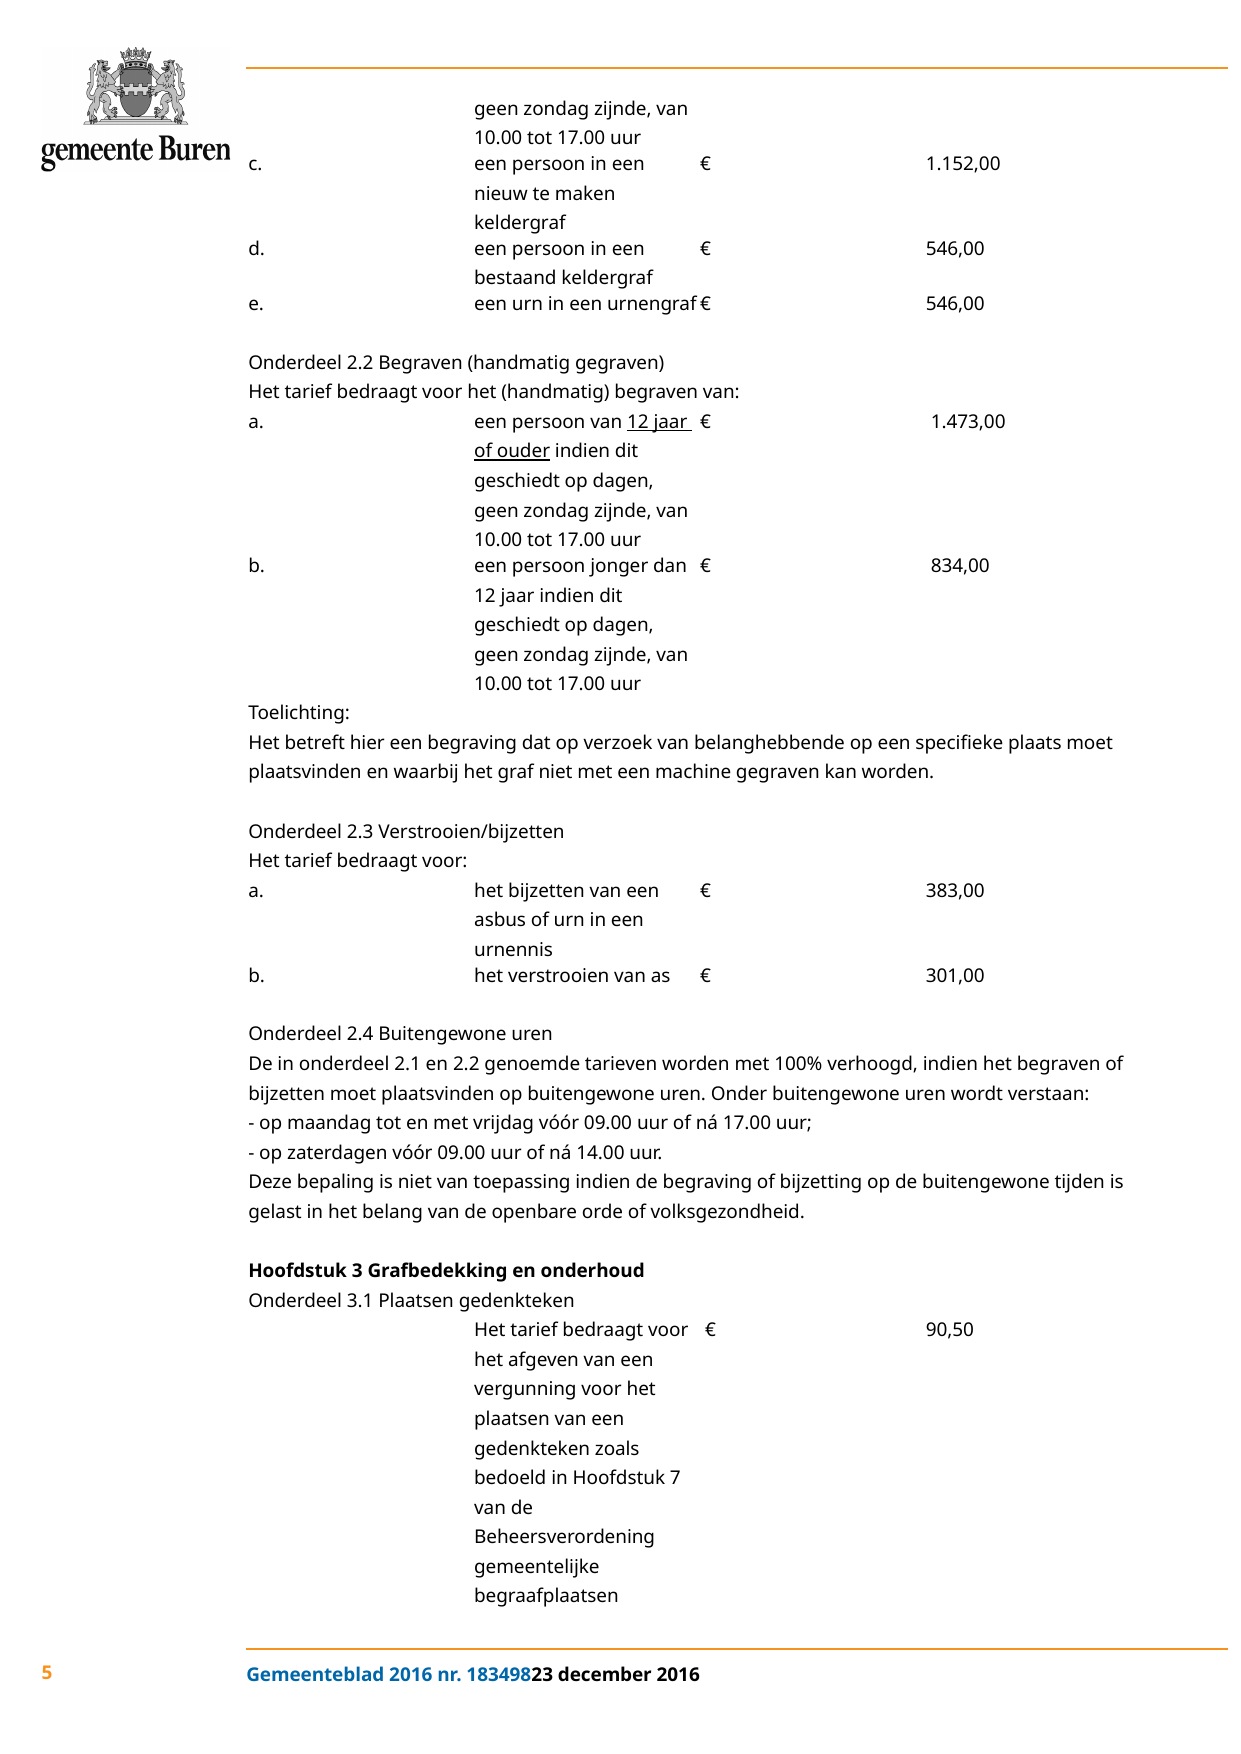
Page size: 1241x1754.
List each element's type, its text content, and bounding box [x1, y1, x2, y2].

table_cell € [700, 552, 926, 696]
text Onderdeel 2.4 Buitengewone uren [248, 1021, 1152, 1046]
table_cell een persoon in een bestaand keldergraf [474, 235, 700, 290]
table_cell € [700, 150, 926, 235]
text Het tarief bedraagt voor het (handmatig) begraven van: [248, 378, 1152, 404]
table_cell het verstrooien van as [474, 962, 700, 988]
table_cell € [700, 290, 926, 316]
table_header a. [248, 408, 474, 552]
table_cell 546,00 [926, 290, 1152, 316]
table_header 90,50 [926, 1316, 1152, 1608]
table_cell b. [248, 962, 474, 988]
table_cell [926, 95, 1152, 150]
table_header [248, 1316, 474, 1608]
table_header a. [248, 877, 474, 962]
table_cell € [700, 962, 926, 988]
text Onderdeel 2.2 Begraven (handmatig gegraven) [248, 349, 1152, 374]
text Onderdeel 2.3 Verstrooien/bijzetten [248, 818, 1152, 843]
table_cell een urn in een urnengraf [474, 290, 700, 316]
text Het tarief bedraagt voor: [248, 847, 1152, 873]
text Toelichting: [248, 699, 1152, 725]
table_cell [248, 95, 474, 150]
table_cell 546,00 [926, 235, 1152, 290]
table_header 383,00 [926, 877, 1152, 962]
text Onderdeel 3.1 Plaatsen gedenkteken [248, 1287, 1152, 1312]
table_header € [700, 1316, 926, 1608]
table_header € [700, 877, 926, 962]
table_cell b. [248, 552, 474, 696]
text - op maandag tot en met vrijdag vóór 09.00 uur of ná 17.00 uur; [248, 1109, 1152, 1135]
table_header een persoon van 12 jaar of ouder indien dit geschiedt op dagen, geen zondag zijnde, van 10.00 tot 17.00 uur [474, 408, 700, 552]
picture [41, 47, 231, 172]
text - op zaterdagen vóór 09.00 uur of ná 14.00 uur. [248, 1139, 1152, 1164]
table_cell € [700, 235, 926, 290]
table_header Het tarief bedraagt voor het afgeven van een vergunning voor het plaatsen van een gedenkteken zoals bedoeld in Hoofdstuk 7 van de Beheersverordening gemeentelijke begraafplaatsen [474, 1316, 700, 1608]
table_header € [700, 408, 926, 552]
text De in onderdeel 2.1 en 2.2 genoemde tarieven worden met 100% verhoogd, indien het begraven of bijzetten moet plaatsvinden op buitengewone uren. Onder buitengewone uren wordt verstaan: [248, 1050, 1152, 1105]
table_cell [700, 95, 926, 150]
text Hoofdstuk 3 Grafbedekking en onderhoud [248, 1257, 1152, 1283]
table_cell 1.152,00 [926, 150, 1152, 235]
table_cell 301,00 [926, 962, 1152, 988]
table_header 1.473,00 [926, 408, 1152, 552]
table_cell geen zondag zijnde, van 10.00 tot 17.00 uur [474, 95, 700, 150]
table_header het bijzetten van een asbus of urn in een urnennis [474, 877, 700, 962]
text Deze bepaling is niet van toepassing indien de begraving of bijzetting op de buitengewone tijden is gelast in het belang van de openbare orde of volksgezondheid. [248, 1168, 1152, 1224]
text Het betreft hier een begraving dat op verzoek van belanghebbende op een specifieke plaats moet plaatsvinden en waarbij het graf niet met een machine gegraven kan worden. [248, 729, 1152, 784]
table_cell een persoon in een nieuw te maken keldergraf [474, 150, 700, 235]
table_cell een persoon jonger dan 12 jaar indien dit geschiedt op dagen, geen zondag zijnde, van 10.00 tot 17.00 uur [474, 552, 700, 696]
table_cell c. [248, 150, 474, 235]
table_cell d. [248, 235, 474, 290]
table_cell e. [248, 290, 474, 316]
table_cell 834,00 [926, 552, 1152, 696]
